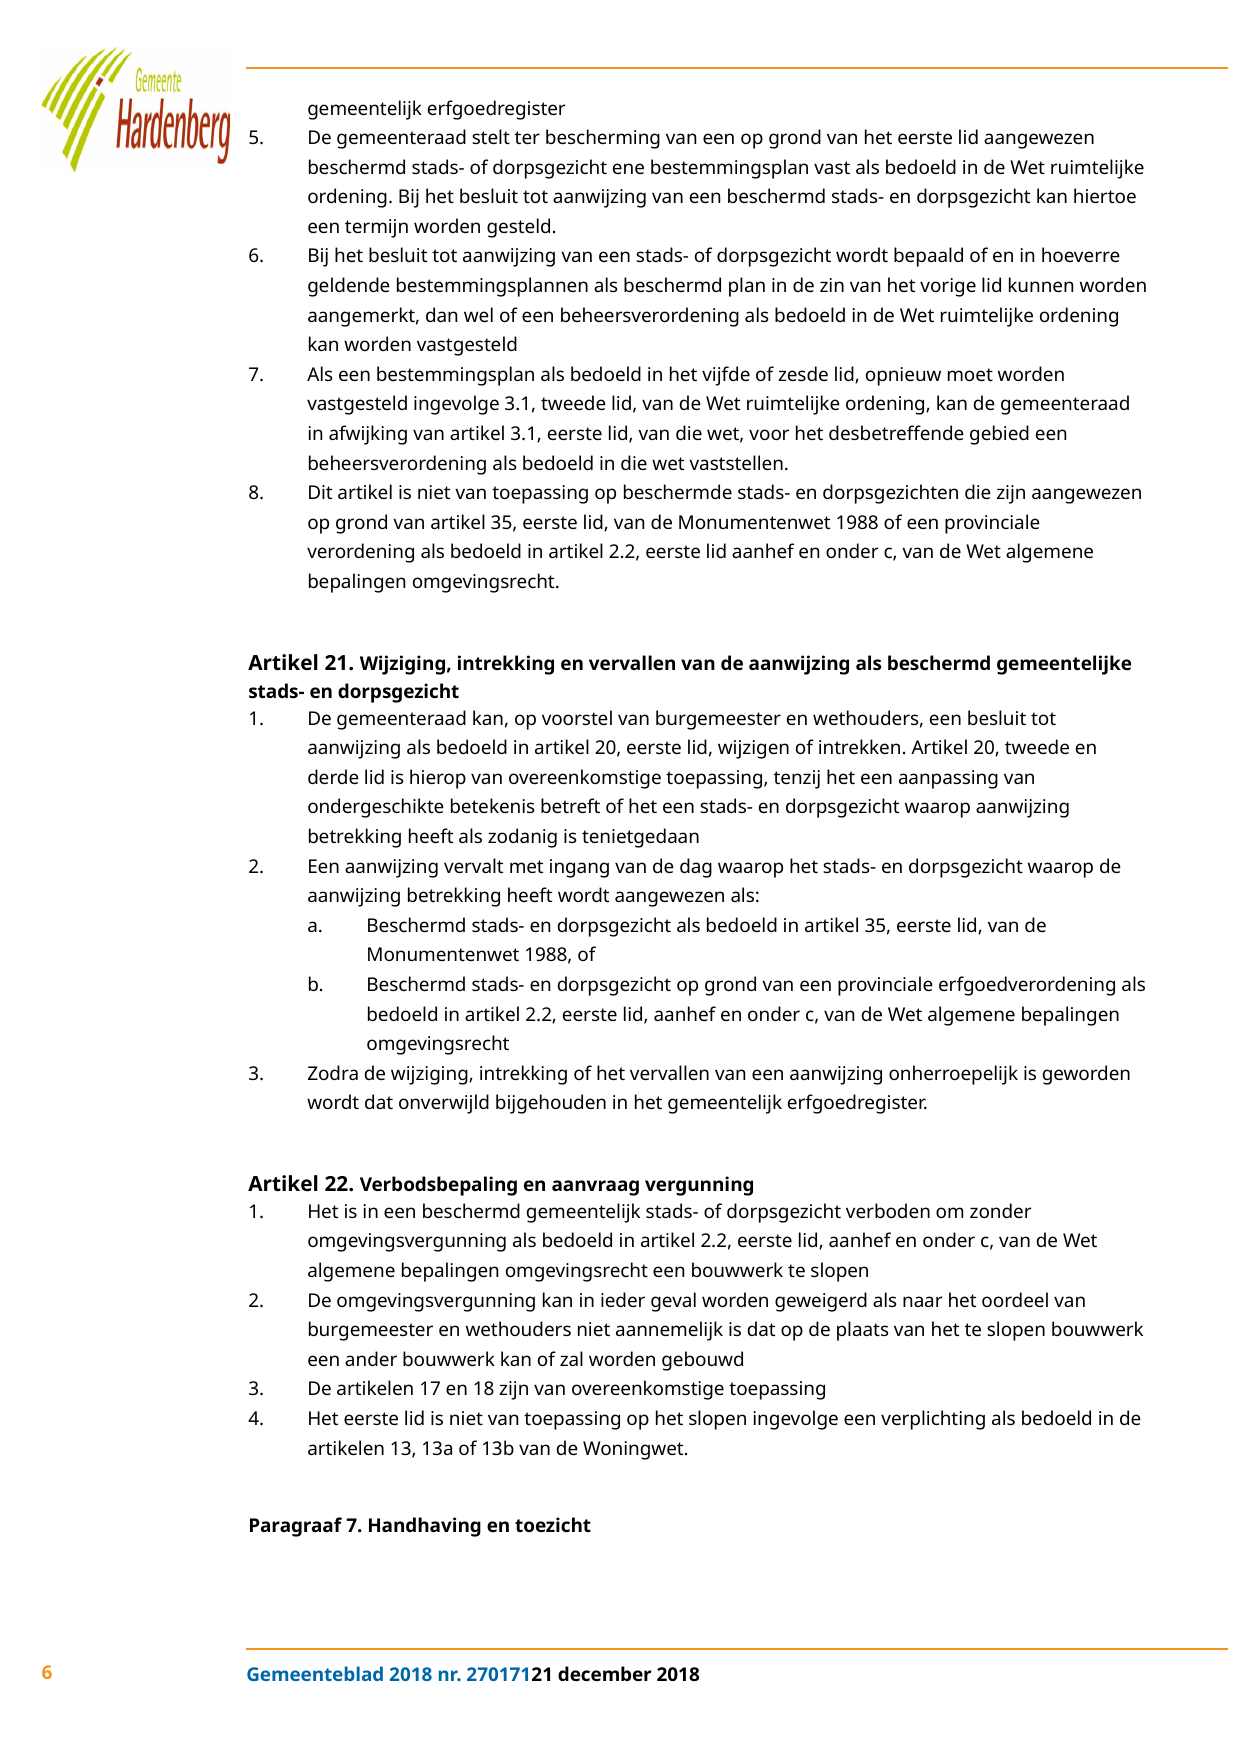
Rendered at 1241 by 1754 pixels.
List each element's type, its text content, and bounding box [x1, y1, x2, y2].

list Bij het besluit tot aanwijzing van een stads- of dorpsgezicht wordt bepaald of en in hoeverre geldende bestemmingsplannen als beschermd plan in de zin van het vorige lid kunnen worden aangemerkt, dan wel of een beheersverordening als bedoeld in de Wet ruimtelijke ordening kan worden vastgesteld [248, 243, 1152, 357]
list De gemeenteraad kan, op voorstel van burgemeester en wethouders, een besluit tot aanwijzing als bedoeld in artikel 20, eerste lid, wijzigen of intrekken. Artikel 20, tweede en derde lid is hierop van overeenkomstige toepassing, tenzij het een aanpassing van ondergeschikte betekenis betreft of het een stads- en dorpsgezicht waarop aanwijzing betrekking heeft als zodanig is tenietgedaan [248, 705, 1152, 849]
list Zodra de wijziging, intrekking of het vervallen van een aanwijzing onherroepelijk is geworden wordt dat onverwijld bijgehouden in het gemeentelijk erfgoedregister. [248, 1060, 1152, 1115]
list De artikelen 17 en 18 zijn van overeenkomstige toepassing [248, 1376, 1152, 1401]
list gemeentelijk erfgoedregister [248, 95, 1152, 121]
list Beschermd stads- en dorpsgezicht op grond van een provinciale erfgoedverordening als bedoeld in artikel 2.2, eerste lid, aanhef en onder c, van de Wet algemene bepalingen omgevingsrecht [307, 971, 1152, 1056]
text Paragraaf 7. Handhaving en toezicht [248, 1510, 1152, 1538]
list Het is in een beschermd gemeentelijk stads- of dorpsgezicht verboden om zonder omgevingsvergunning als bedoeld in artikel 2.2, eerste lid, aanhef en onder c, van de Wet algemene bepalingen omgevingsrecht een bouwwerk te slopen [248, 1198, 1152, 1283]
list De gemeenteraad stelt ter bescherming van een op grond van het eerste lid aangewezen beschermd stads- of dorpsgezicht ene bestemmingsplan vast als bedoeld in de Wet ruimtelijke ordening. Bij het besluit tot aanwijzing van een beschermd stads- en dorpsgezicht kan hiertoe een termijn worden gesteld. [248, 124, 1152, 239]
list Als een bestemmingsplan als bedoeld in het vijfde of zesde lid, opnieuw moet worden vastgesteld ingevolge 3.1, tweede lid, van de Wet ruimtelijke ordening, kan de gemeenteraad in afwijking van artikel 3.1, eerste lid, van die wet, voor het desbetreffende gebied een beheersverordening als bedoeld in die wet vaststellen. [248, 361, 1152, 476]
list Een aanwijzing vervalt met ingang van de dag waarop het stads- en dorpsgezicht waarop de aanwijzing betrekking heeft wordt aangewezen als: [248, 853, 1152, 908]
text Artikel 22. Verbodsbepaling en aanvraag vergunning [248, 1169, 1152, 1198]
picture [41, 47, 231, 172]
list Het eerste lid is niet van toepassing op het slopen ingevolge een verplichting als bedoeld in de artikelen 13, 13a of 13b van de Woningwet. [248, 1405, 1152, 1460]
list Dit artikel is niet van toepassing op beschermde stads- en dorpsgezichten die zijn aangewezen op grond van artikel 35, eerste lid, van de Monumentenwet 1988 of een provinciale verordening als bedoeld in artikel 2.2, eerste lid aanhef en onder c, van de Wet algemene bepalingen omgevingsrecht. [248, 479, 1152, 594]
list De omgevingsvergunning kan in ieder geval worden geweigerd als naar het oordeel van burgemeester en wethouders niet aannemelijk is dat op de plaats van het te slopen bouwwerk een ander bouwwerk kan of zal worden gebouwd [248, 1287, 1152, 1372]
text Artikel 21. Wijziging, intrekking en vervallen van de aanwijzing als beschermd gemeentelijke stads- en dorpsgezicht [248, 648, 1152, 705]
list Beschermd stads- en dorpsgezicht als bedoeld in artikel 35, eerste lid, van de Monumentenwet 1988, of [307, 912, 1152, 967]
